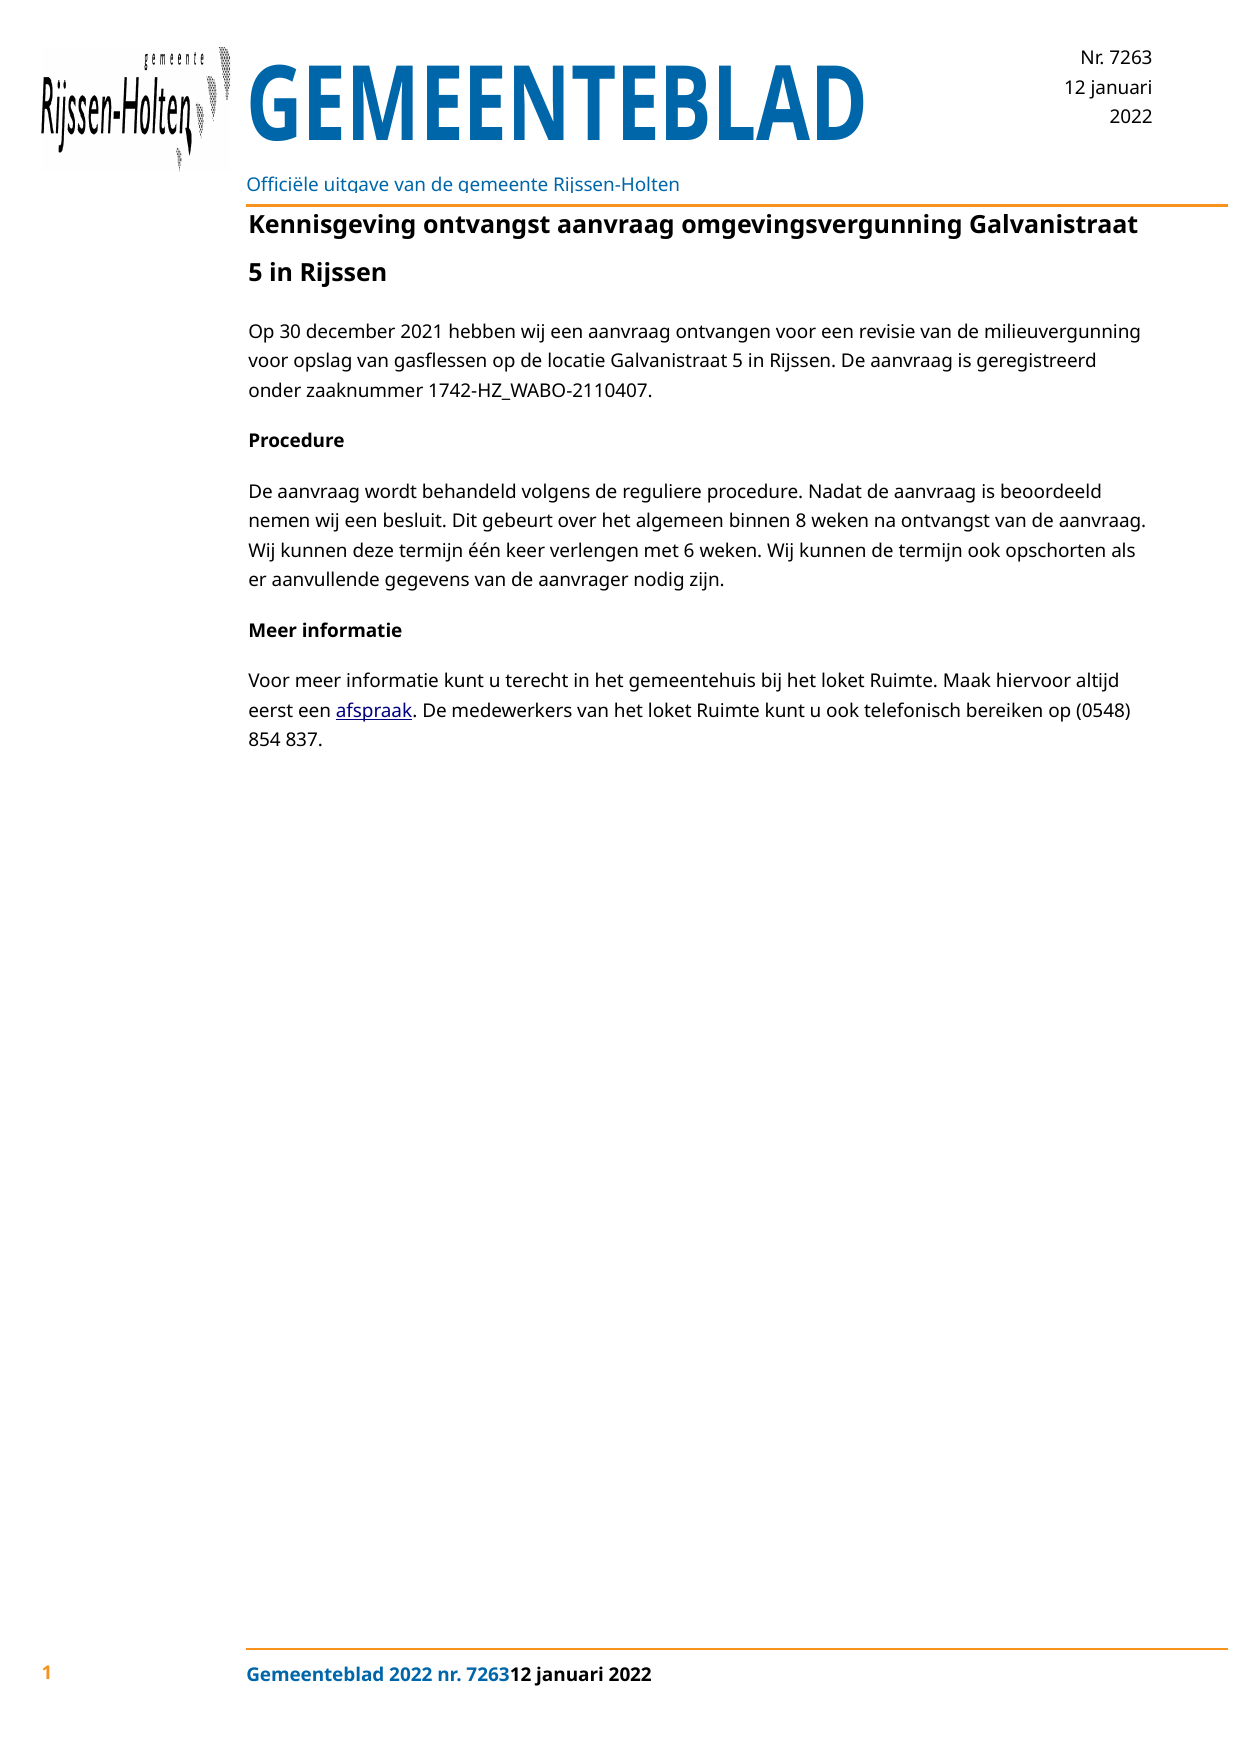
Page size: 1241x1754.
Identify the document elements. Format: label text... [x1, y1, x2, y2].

picture [41, 47, 231, 172]
text Kennisgeving ontvangst aanvraag omgevingsvergunning Galvanistraat 5 in Rijssen [248, 207, 1152, 288]
text Meer informatie [248, 617, 1152, 643]
text Op 30 december 2021 hebben wij een aanvraag ontvangen voor een revisie van de milieuvergunning voor opslag van gasflessen op de locatie Galvanistraat 5 in Rijssen. De aanvraag is geregistreerd onder zaaknummer 1742-HZ_WABO-2110407. [248, 318, 1152, 403]
text De aanvraag wordt behandeld volgens de reguliere procedure. Nadat de aanvraag is beoordeeld nemen wij een besluit. Dit gebeurt over het algemeen binnen 8 weken na ontvangst van de aanvraag. Wij kunnen deze termijn één keer verlengen met 6 weken. Wij kunnen de termijn ook opschorten als er aanvullende gegevens van de aanvrager nodig zijn. [248, 478, 1152, 592]
text Voor meer informatie kunt u terecht in het gemeentehuis bij het loket Ruimte. Maak hiervoor altijd eerst een afspraak. De medewerkers van het loket Ruimte kunt u ook telefonisch bereiken op (0548) 854 837. [248, 667, 1152, 752]
text Procedure [248, 427, 1152, 453]
